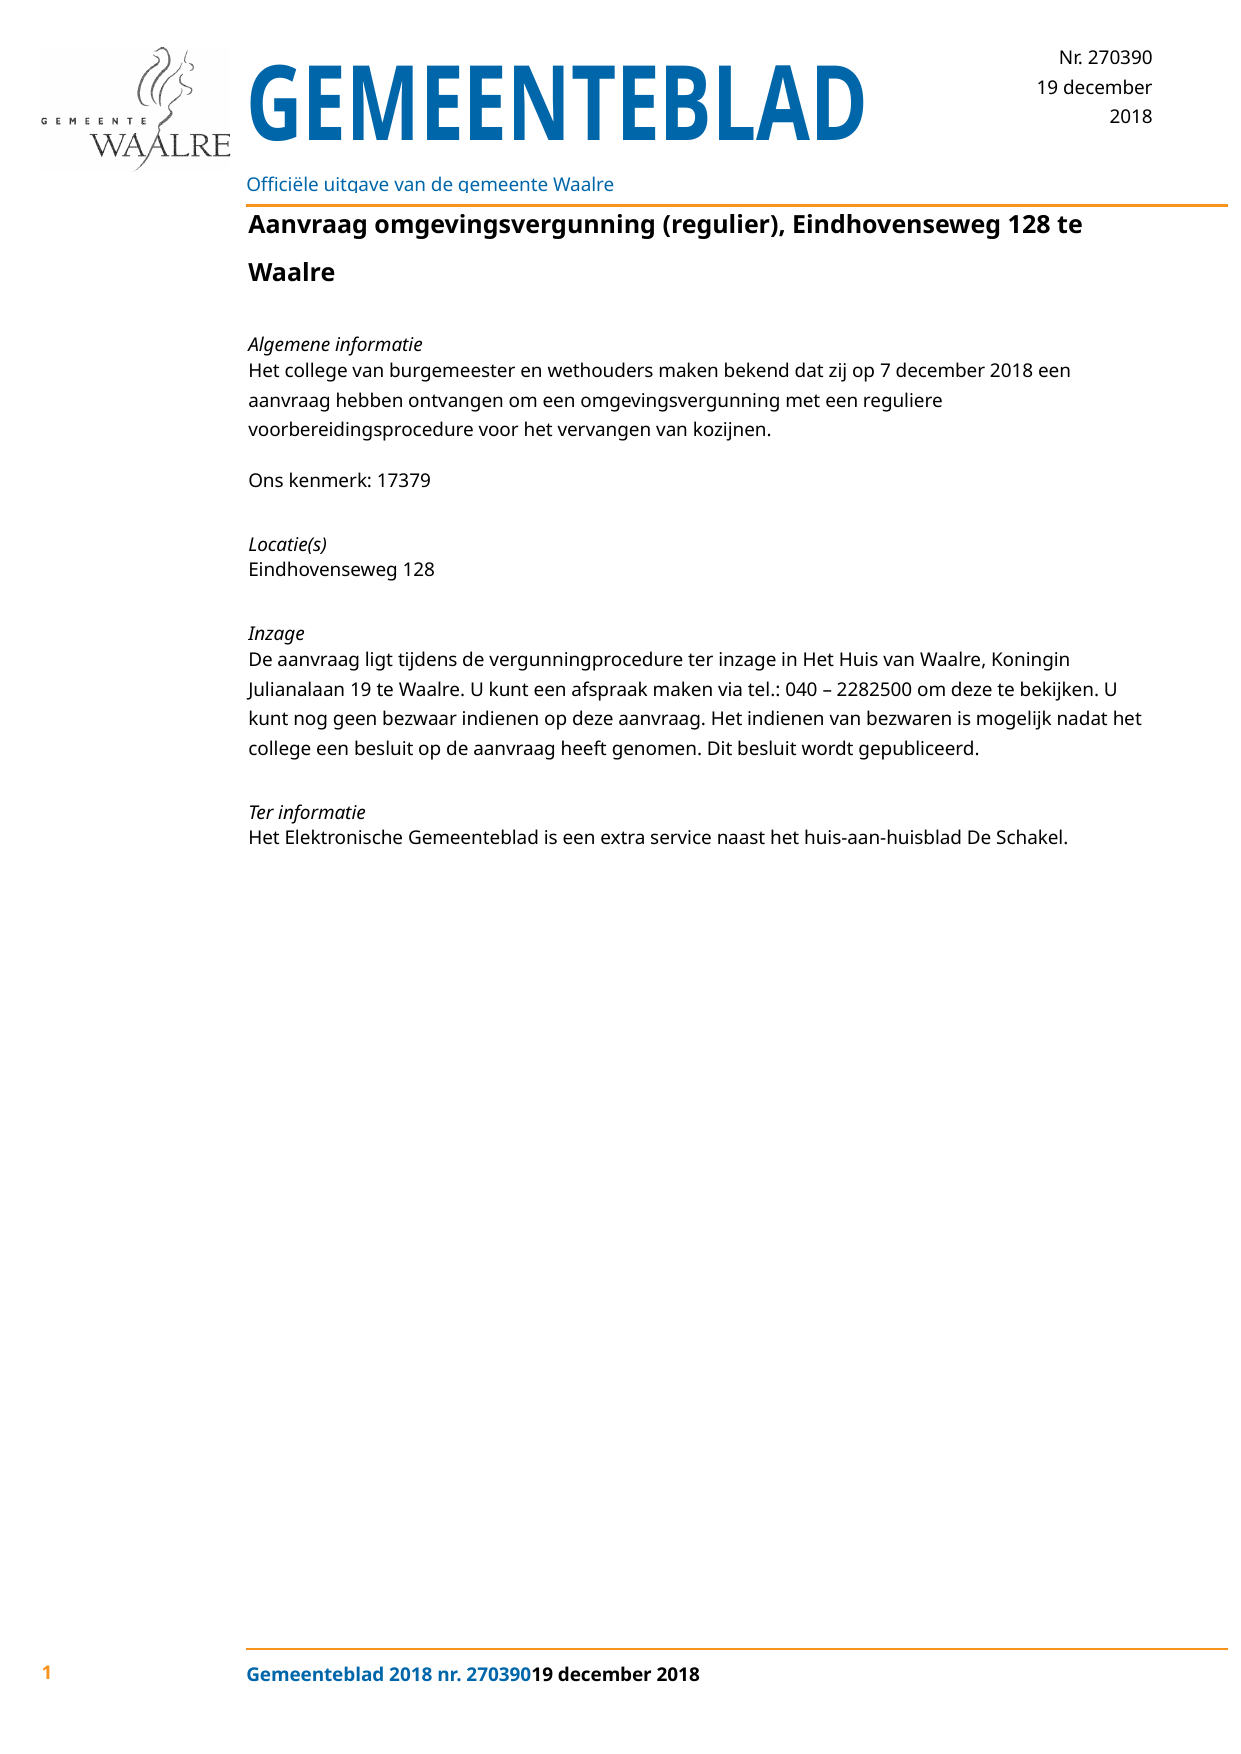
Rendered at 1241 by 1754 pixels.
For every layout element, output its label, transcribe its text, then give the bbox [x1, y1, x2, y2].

text Ter informatie [248, 799, 1152, 824]
text Het college van burgemeester en wethouders maken bekend dat zij op 7 december 2018 een aanvraag hebben ontvangen om een omgevingsvergunning met een reguliere voorbereidingsprocedure voor het vervangen van kozijnen. [248, 357, 1152, 442]
text Locatie(s) [248, 531, 1152, 556]
text Ons kenmerk: 17379 [248, 467, 1152, 492]
text Aanvraag omgevingsvergunning (regulier), Eindhovenseweg 128 te Waalre [248, 207, 1152, 288]
text Inzage [248, 620, 1152, 646]
text Algemene informatie [248, 331, 1152, 357]
text Eindhovenseweg 128 [248, 556, 1152, 582]
picture [41, 47, 231, 172]
text De aanvraag ligt tijdens de vergunningprocedure ter inzage in Het Huis van Waalre, Koningin Julianalaan 19 te Waalre. U kunt een afspraak maken via tel.: 040 – 2282500 om deze te bekijken. U kunt nog geen bezwaar indienen op deze aanvraag. Het indienen van bezwaren is mogelijk nadat het college een besluit op de aanvraag heeft genomen. Dit besluit wordt gepubliceerd. [248, 646, 1152, 761]
text Het Elektronische Gemeenteblad is een extra service naast het huis-aan-huisblad De Schakel. [248, 824, 1152, 850]
